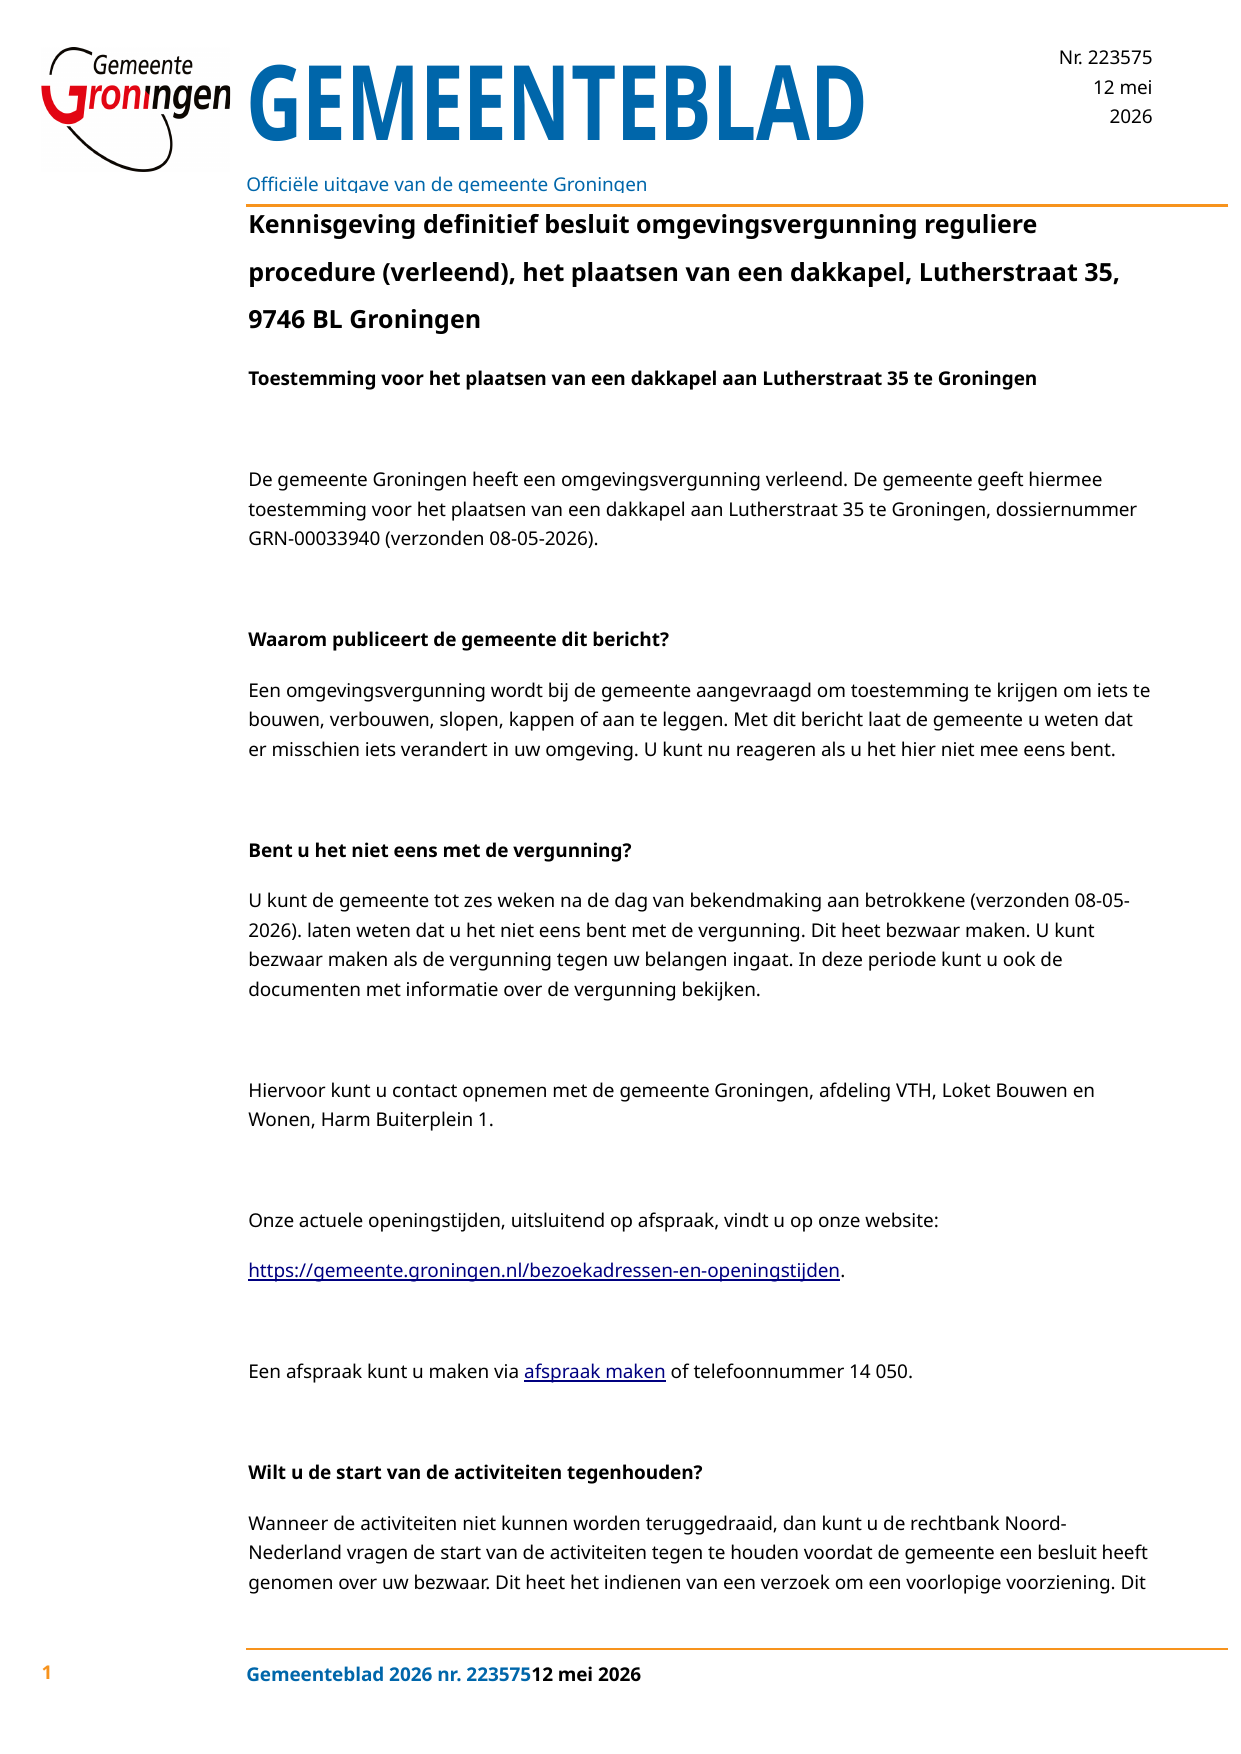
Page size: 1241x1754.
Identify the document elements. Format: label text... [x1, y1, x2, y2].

text Wanneer de activiteiten niet kunnen worden teruggedraaid, dan kunt u de rechtbank Noord-Nederland vragen de start van de activiteiten tegen te houden voordat de gemeente een besluit heeft genomen over uw bezwaar. Dit heet het indienen van een verzoek om een voorlopige voorziening. Dit [248, 1510, 1152, 1594]
text U kunt de gemeente tot zes weken na de dag van bekendmaking aan betrokkene (verzonden 08-05-2026). laten weten dat u het niet eens bent met de vergunning. Dit heet bezwaar maken. U kunt bezwaar maken als de vergunning tegen uw belangen ingaat. In deze periode kunt u ook de documenten met informatie over de vergunning bekijken. [248, 887, 1152, 1002]
text Een omgevingsvergunning wordt bij de gemeente aangevraagd om toestemming te krijgen om iets te bouwen, verbouwen, slopen, kappen of aan te leggen. Met dit bericht laat de gemeente u weten dat er misschien iets verandert in uw omgeving. U kunt nu reageren als u het hier niet mee eens bent. [248, 677, 1152, 762]
text Toestemming voor het plaatsen van een dakkapel aan Lutherstraat 35 te Groningen [248, 366, 1152, 391]
text Bent u het niet eens met de vergunning? [248, 837, 1152, 862]
text Onze actuele openingstijden, uitsluitend op afspraak, vindt u op onze website: [248, 1207, 1152, 1233]
text https://gemeente.groningen.nl/bezoekadressen-en-openingstijden. [248, 1258, 1152, 1283]
text Hiervoor kunt u contact opnemen met de gemeente Groningen, afdeling VTH, Loket Bouwen en Wonen, Harm Buiterplein 1. [248, 1077, 1152, 1132]
text Een afspraak kunt u maken via afspraak maken of telefoonnummer 14 050. [248, 1358, 1152, 1384]
text De gemeente Groningen heeft een omgevingsvergunning verleend. De gemeente geeft hiermee toestemming voor het plaatsen van een dakkapel aan Lutherstraat 35 te Groningen, dossiernummer GRN-00033940 (verzonden 08-05-2026). [248, 466, 1152, 551]
text Wilt u de start van de activiteiten tegenhouden? [248, 1459, 1152, 1485]
text Waarom publiceert de gemeente dit bericht? [248, 626, 1152, 652]
picture [41, 47, 231, 172]
text Kennisgeving definitief besluit omgevingsvergunning reguliere procedure (verleend), het plaatsen van een dakkapel, Lutherstraat 35, 9746 BL Groningen [248, 207, 1152, 336]
